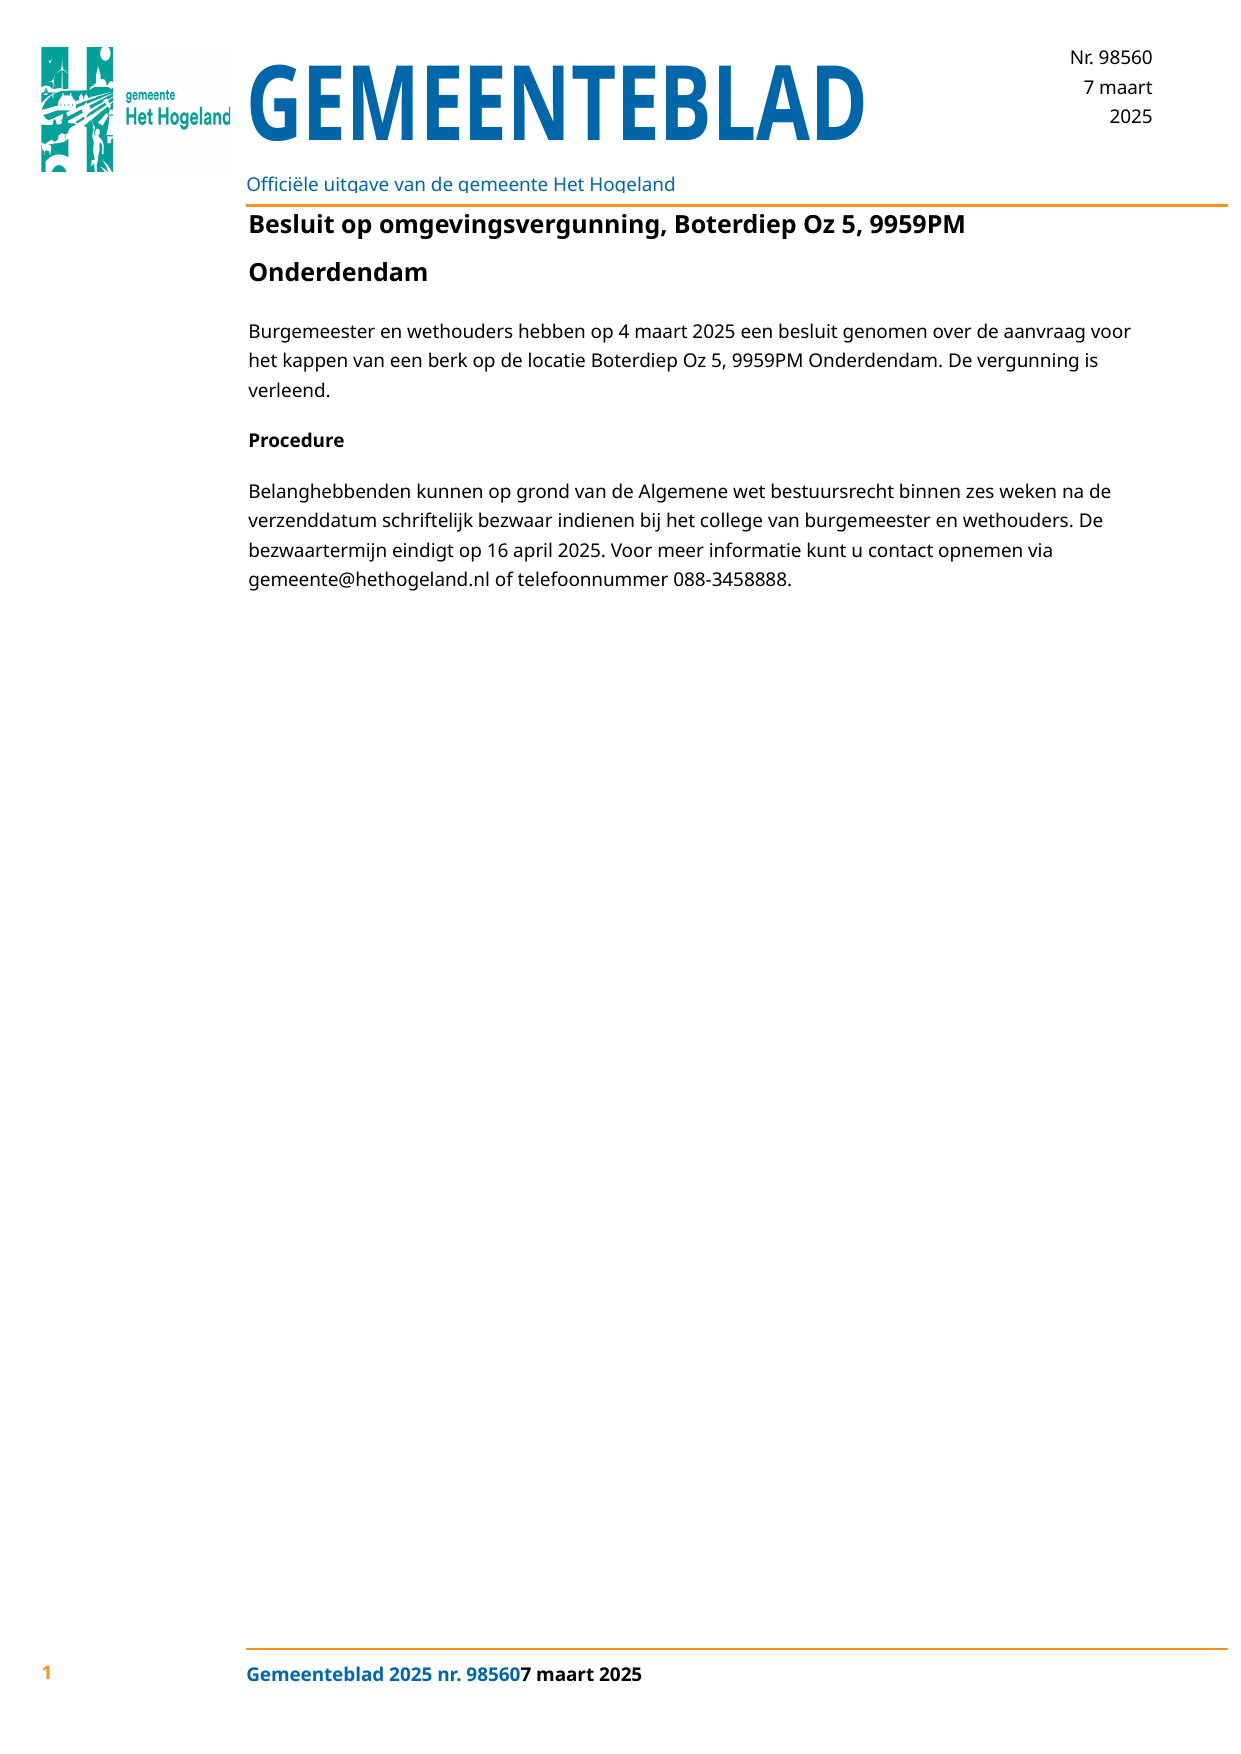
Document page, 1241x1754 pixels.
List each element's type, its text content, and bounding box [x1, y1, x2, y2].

text Procedure [248, 427, 1152, 453]
text Burgemeester en wethouders hebben op 4 maart 2025 een besluit genomen over de aanvraag voor het kappen van een berk op de locatie Boterdiep Oz 5, 9959PM Onderdendam. De vergunning is verleend. [248, 318, 1152, 403]
picture [41, 47, 231, 172]
text Belanghebbenden kunnen op grond van de Algemene wet bestuursrecht binnen zes weken na de verzenddatum schriftelijk bezwaar indienen bij het college van burgemeester en wethouders. De bezwaartermijn eindigt op 16 april 2025. Voor meer informatie kunt u contact opnemen via gemeente@hethogeland.nl of telefoonnummer 088-3458888. [248, 478, 1152, 592]
text Besluit op omgevingsvergunning, Boterdiep Oz 5, 9959PM Onderdendam [248, 207, 1152, 288]
